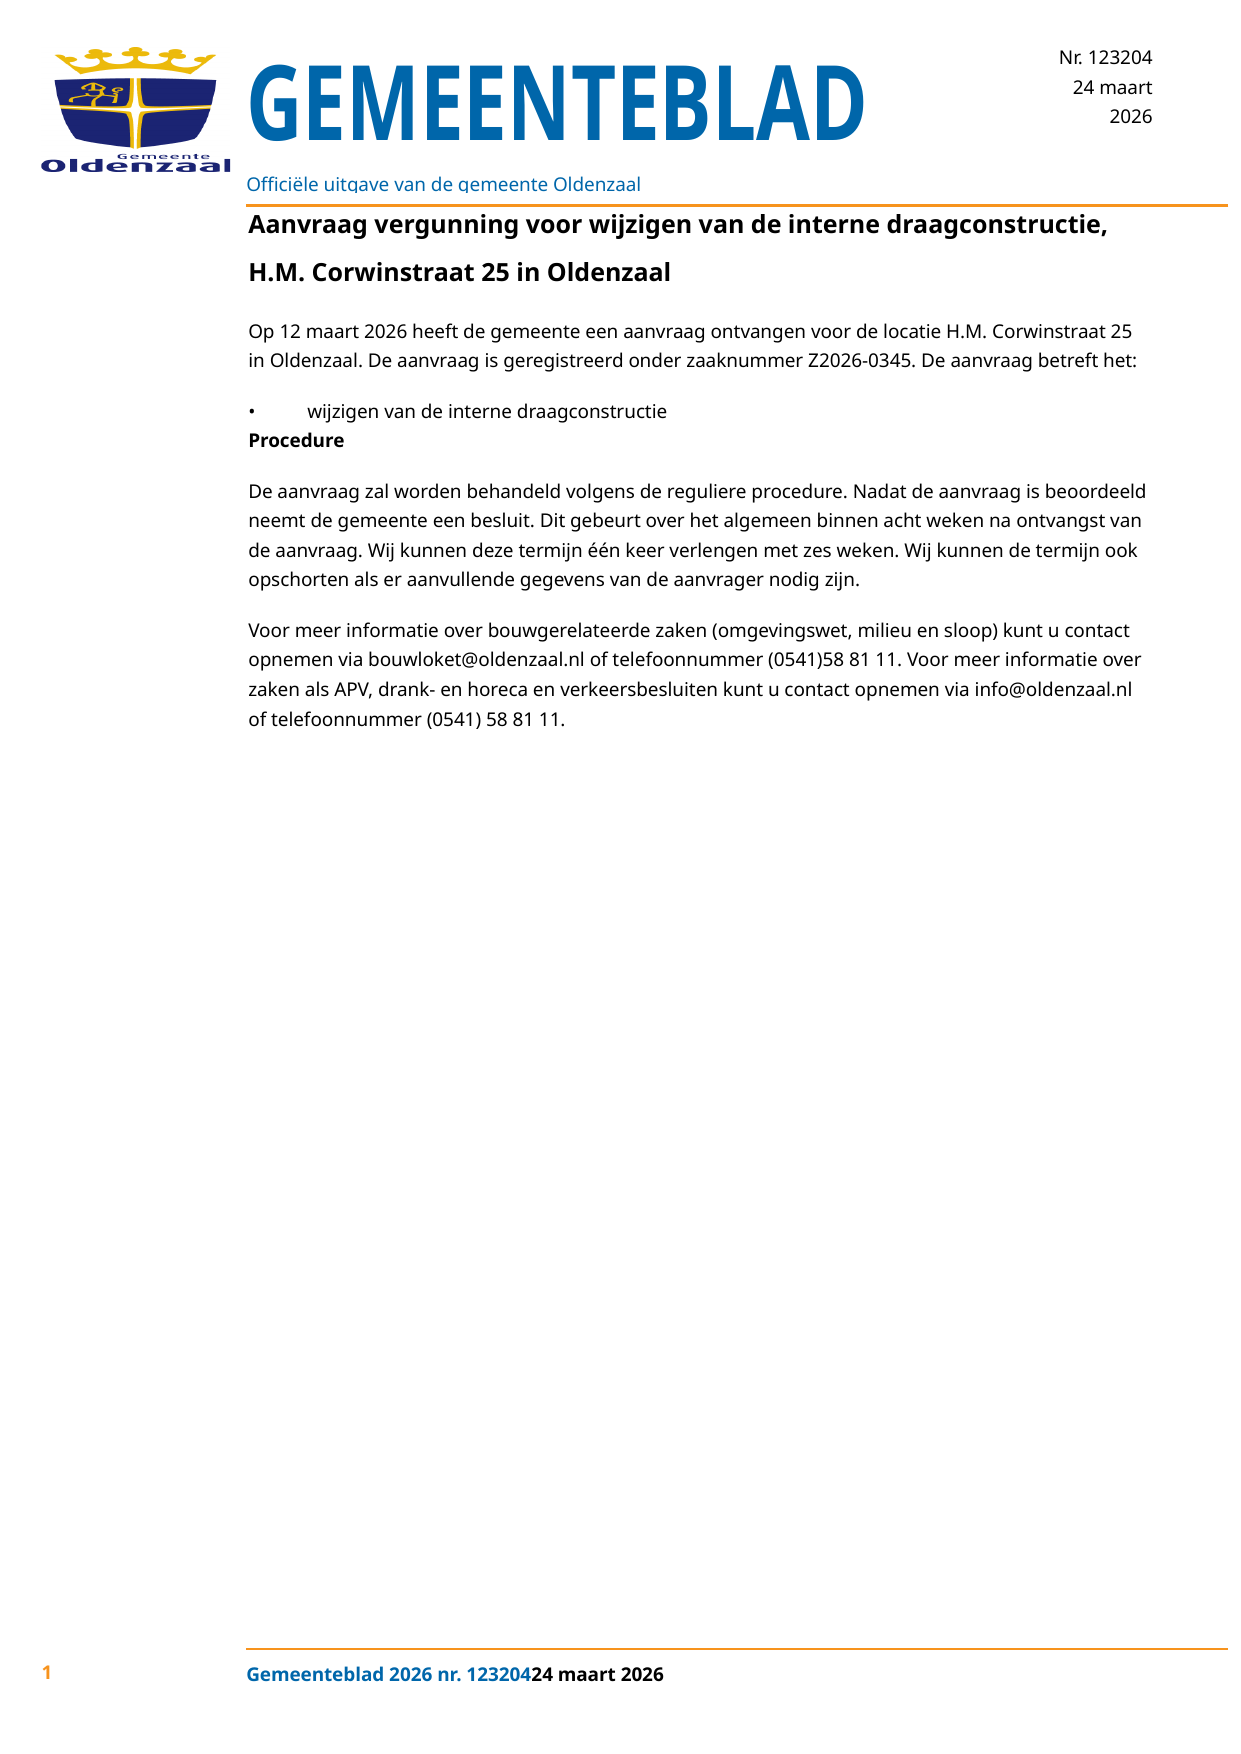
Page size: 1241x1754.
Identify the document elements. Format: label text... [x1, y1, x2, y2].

text Procedure [248, 427, 1152, 453]
text Voor meer informatie over bouwgerelateerde zaken (omgevingswet, milieu en sloop) kunt u contact opnemen via bouwloket@oldenzaal.nl of telefoonnummer (0541)58 81 11. Voor meer informatie over zaken als APV, drank- en horeca en verkeersbesluiten kunt u contact opnemen via info@oldenzaal.nl of telefoonnummer (0541) 58 81 11. [248, 617, 1152, 732]
text Op 12 maart 2026 heeft de gemeente een aanvraag ontvangen voor de locatie H.M. Corwinstraat 25 in Oldenzaal. De aanvraag is geregistreerd onder zaaknummer Z2026-0345. De aanvraag betreft het: [248, 318, 1152, 373]
text De aanvraag zal worden behandeld volgens de reguliere procedure. Nadat de aanvraag is beoordeeld neemt de gemeente een besluit. Dit gebeurt over het algemeen binnen acht weken na ontvangst van de aanvraag. Wij kunnen deze termijn één keer verlengen met zes weken. Wij kunnen de termijn ook opschorten als er aanvullende gegevens van de aanvrager nodig zijn. [248, 478, 1152, 592]
picture [41, 47, 231, 172]
list wijzigen van de interne draagconstructie [248, 398, 1152, 424]
text Aanvraag vergunning voor wijzigen van de interne draagconstructie, H.M. Corwinstraat 25 in Oldenzaal [248, 207, 1152, 288]
